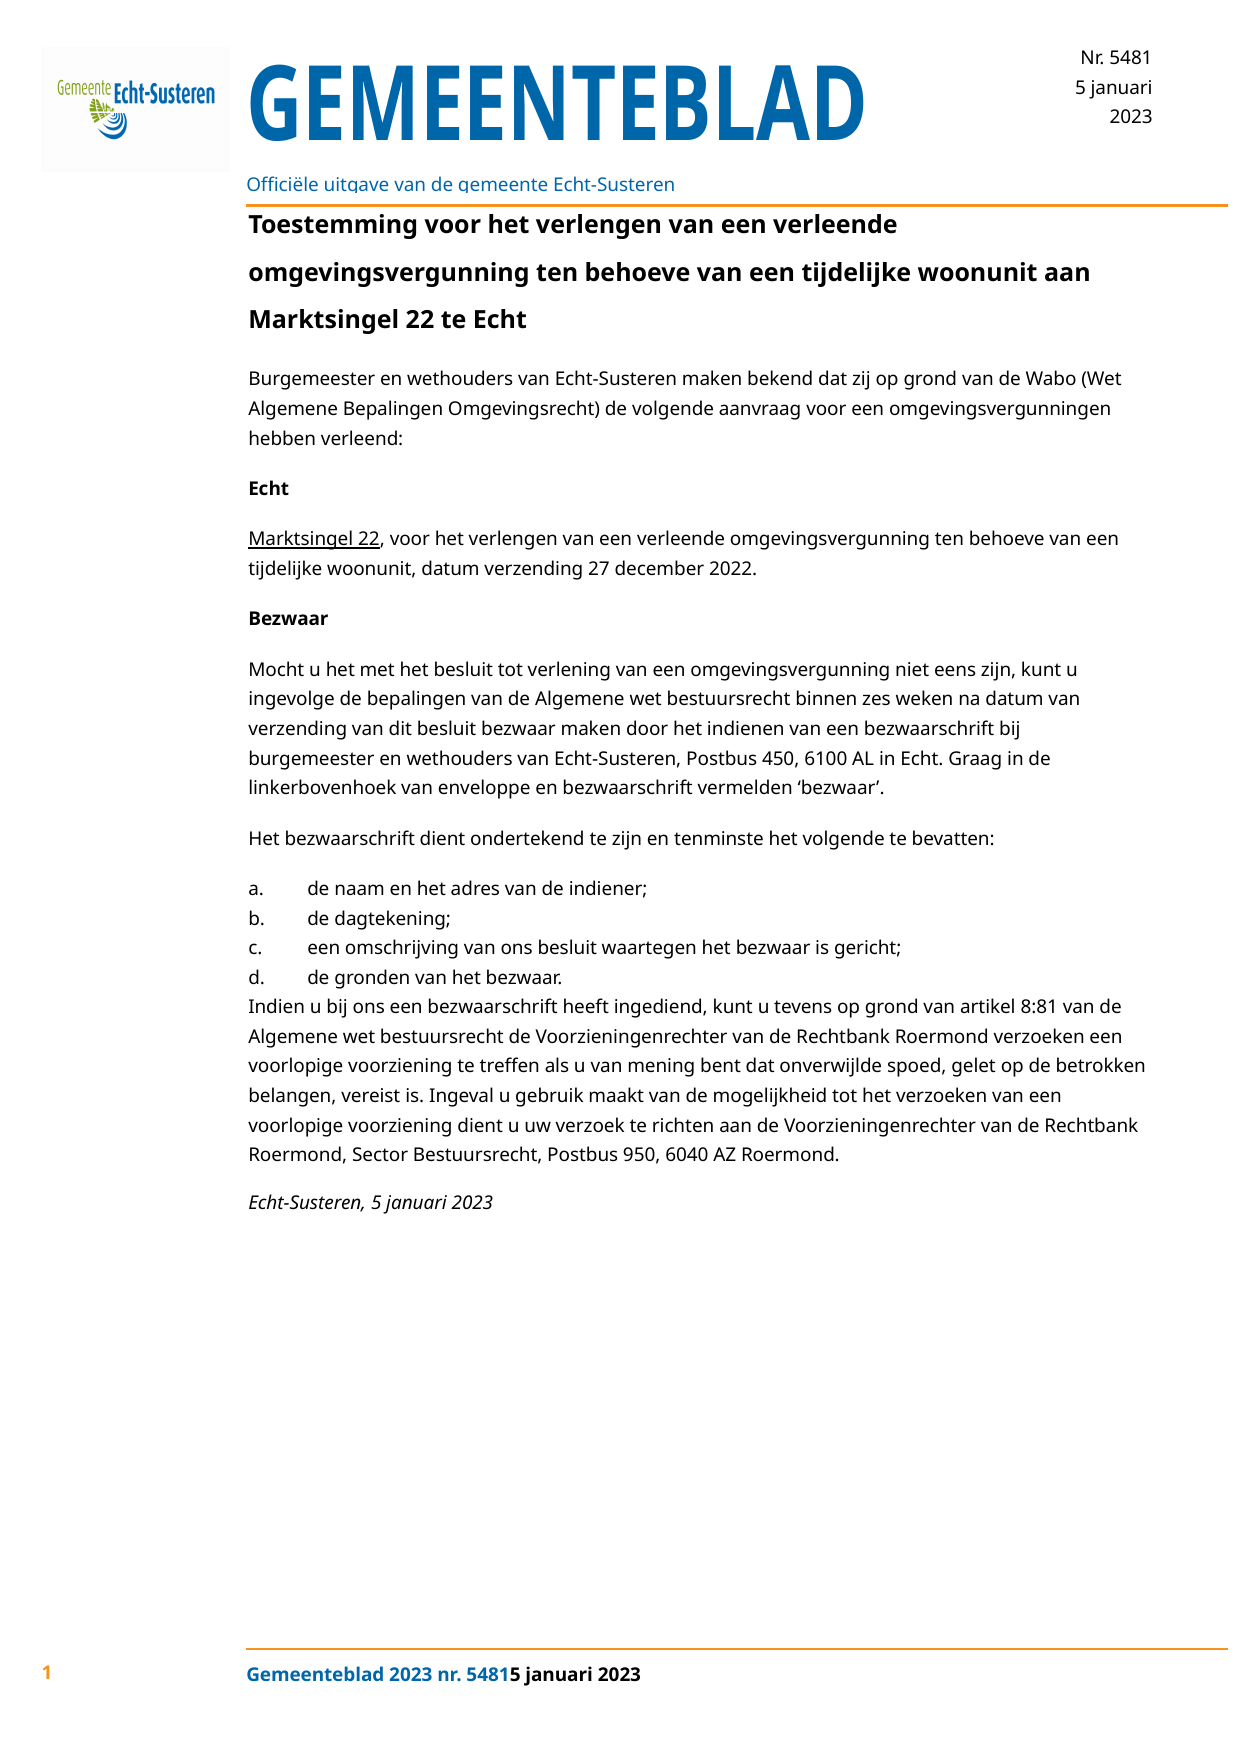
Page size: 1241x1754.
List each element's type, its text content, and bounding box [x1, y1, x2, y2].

text Marktsingel 22, voor het verlengen van een verleende omgevingsvergunning ten behoeve van een tijdelijke woonunit, datum verzending 27 december 2022. [248, 526, 1152, 581]
text Bezwaar [248, 606, 1152, 631]
text Indien u bij ons een bezwaarschrift heeft ingediend, kunt u tevens op grond van artikel 8:81 van de Algemene wet bestuursrecht de Voorzieningenrechter van de Rechtbank Roermond verzoeken een voorlopige voorziening te treffen als u van mening bent dat onverwijlde spoed, gelet op de betrokken belangen, vereist is. Ingeval u gebruik maakt van de mogelijkheid tot het verzoeken van een voorlopige voorziening dient u uw verzoek te richten aan de Voorzieningenrechter van de Rechtbank Roermond, Sector Bestuursrecht, Postbus 950, 6040 AZ Roermond. [248, 993, 1152, 1167]
text Echt-Susteren, 5 januari 2023 [248, 1189, 1152, 1215]
list de gronden van het bezwaar. [248, 964, 1152, 989]
picture [41, 47, 231, 172]
text Het bezwaarschrift dient ondertekend te zijn en tenminste het volgende te bevatten: [248, 825, 1152, 850]
list de naam en het adres van de indiener; [248, 875, 1152, 901]
list de dagtekening; [248, 905, 1152, 930]
list een omschrijving van ons besluit waartegen het bezwaar is gericht; [248, 934, 1152, 960]
text Burgemeester en wethouders van Echt-Susteren maken bekend dat zij op grond van de Wabo (Wet Algemene Bepalingen Omgevingsrecht) de volgende aanvraag voor een omgevingsvergunningen hebben verleend: [248, 366, 1152, 450]
text Echt [248, 475, 1152, 501]
text Toestemming voor het verlengen van een verleende omgevingsvergunning ten behoeve van een tijdelijke woonunit aan Marktsingel 22 te Echt [248, 207, 1152, 336]
text Mocht u het met het besluit tot verlening van een omgevingsvergunning niet eens zijn, kunt u ingevolge de bepalingen van de Algemene wet bestuursrecht binnen zes weken na datum van verzending van dit besluit bezwaar maken door het indienen van een bezwaarschrift bij burgemeester en wethouders van Echt-Susteren, Postbus 450, 6100 AL in Echt. Graag in de linkerbovenhoek van enveloppe en bezwaarschrift vermelden ‘bezwaar’. [248, 656, 1152, 800]
